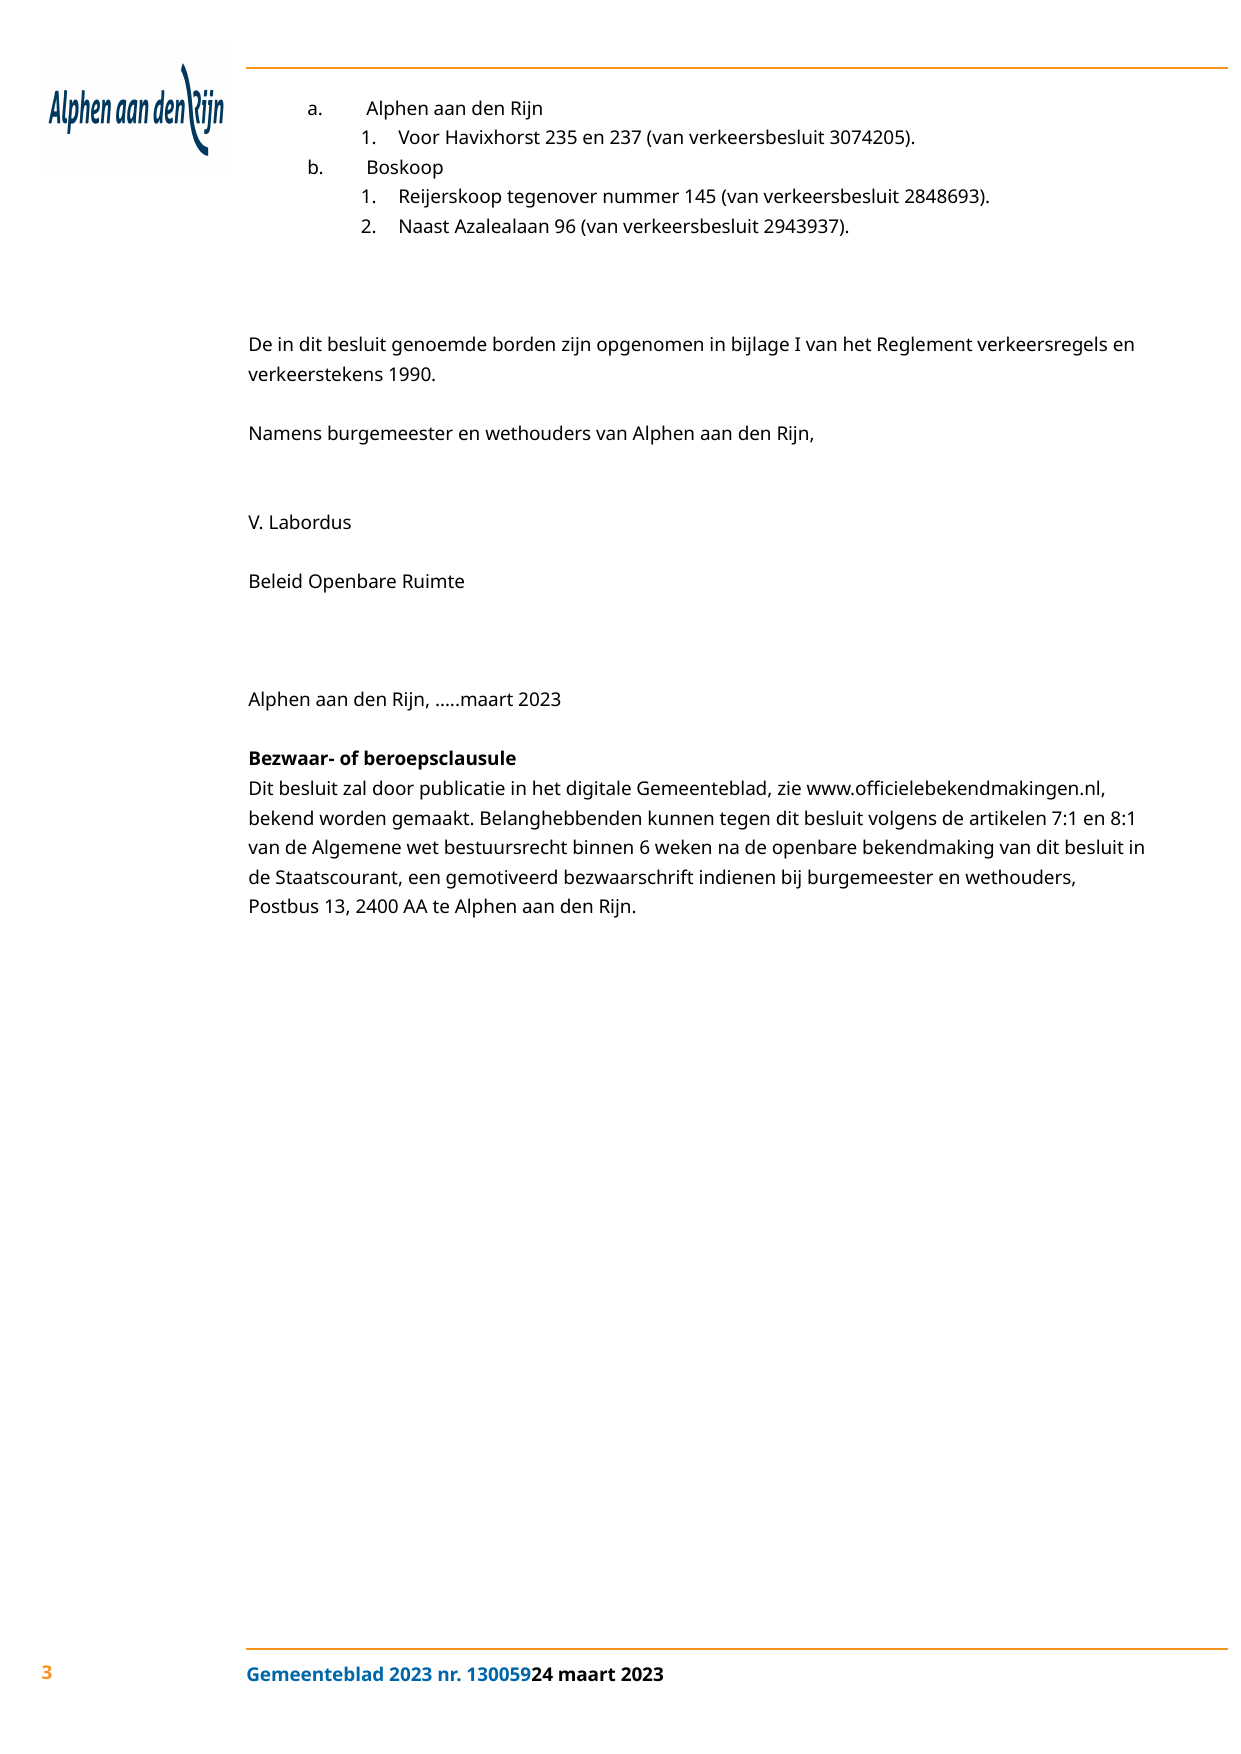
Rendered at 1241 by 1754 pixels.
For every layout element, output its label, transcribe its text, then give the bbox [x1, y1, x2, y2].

text Beleid Openbare Ruimte [248, 568, 1152, 594]
text Alphen aan den Rijn, …..maart 2023 [248, 686, 1152, 712]
list Boskoop [307, 154, 1152, 180]
picture [41, 47, 231, 172]
text De in dit besluit genoemde borden zijn opgenomen in bijlage I van het Reglement verkeersregels en verkeerstekens 1990. [248, 331, 1152, 387]
text V. Labordus [248, 509, 1152, 535]
list Alphen aan den Rijn [307, 95, 1152, 121]
list Naast Azalealaan 96 (van verkeersbesluit 2943937). [361, 213, 1152, 239]
text Bezwaar- of beroepsclausule [248, 746, 1152, 771]
list Reijerskoop tegenover nummer 145 (van verkeersbesluit 2848693). [361, 183, 1152, 209]
text Dit besluit zal door publicatie in het digitale Gemeenteblad, zie www.officielebekendmakingen.nl, bekend worden gemaakt. Belanghebbenden kunnen tegen dit besluit volgens de artikelen 7:1 en 8:1 van de Algemene wet bestuursrecht binnen 6 weken na de openbare bekendmaking van dit besluit in de Staatscourant, een gemotiveerd bezwaarschrift indienen bij burgemeester en wethouders, Postbus 13, 2400 AA te Alphen aan den Rijn. [248, 775, 1152, 919]
list Voor Havixhorst 235 en 237 (van verkeersbesluit 3074205). [361, 124, 1152, 150]
text Namens burgemeester en wethouders van Alphen aan den Rijn, [248, 420, 1152, 446]
